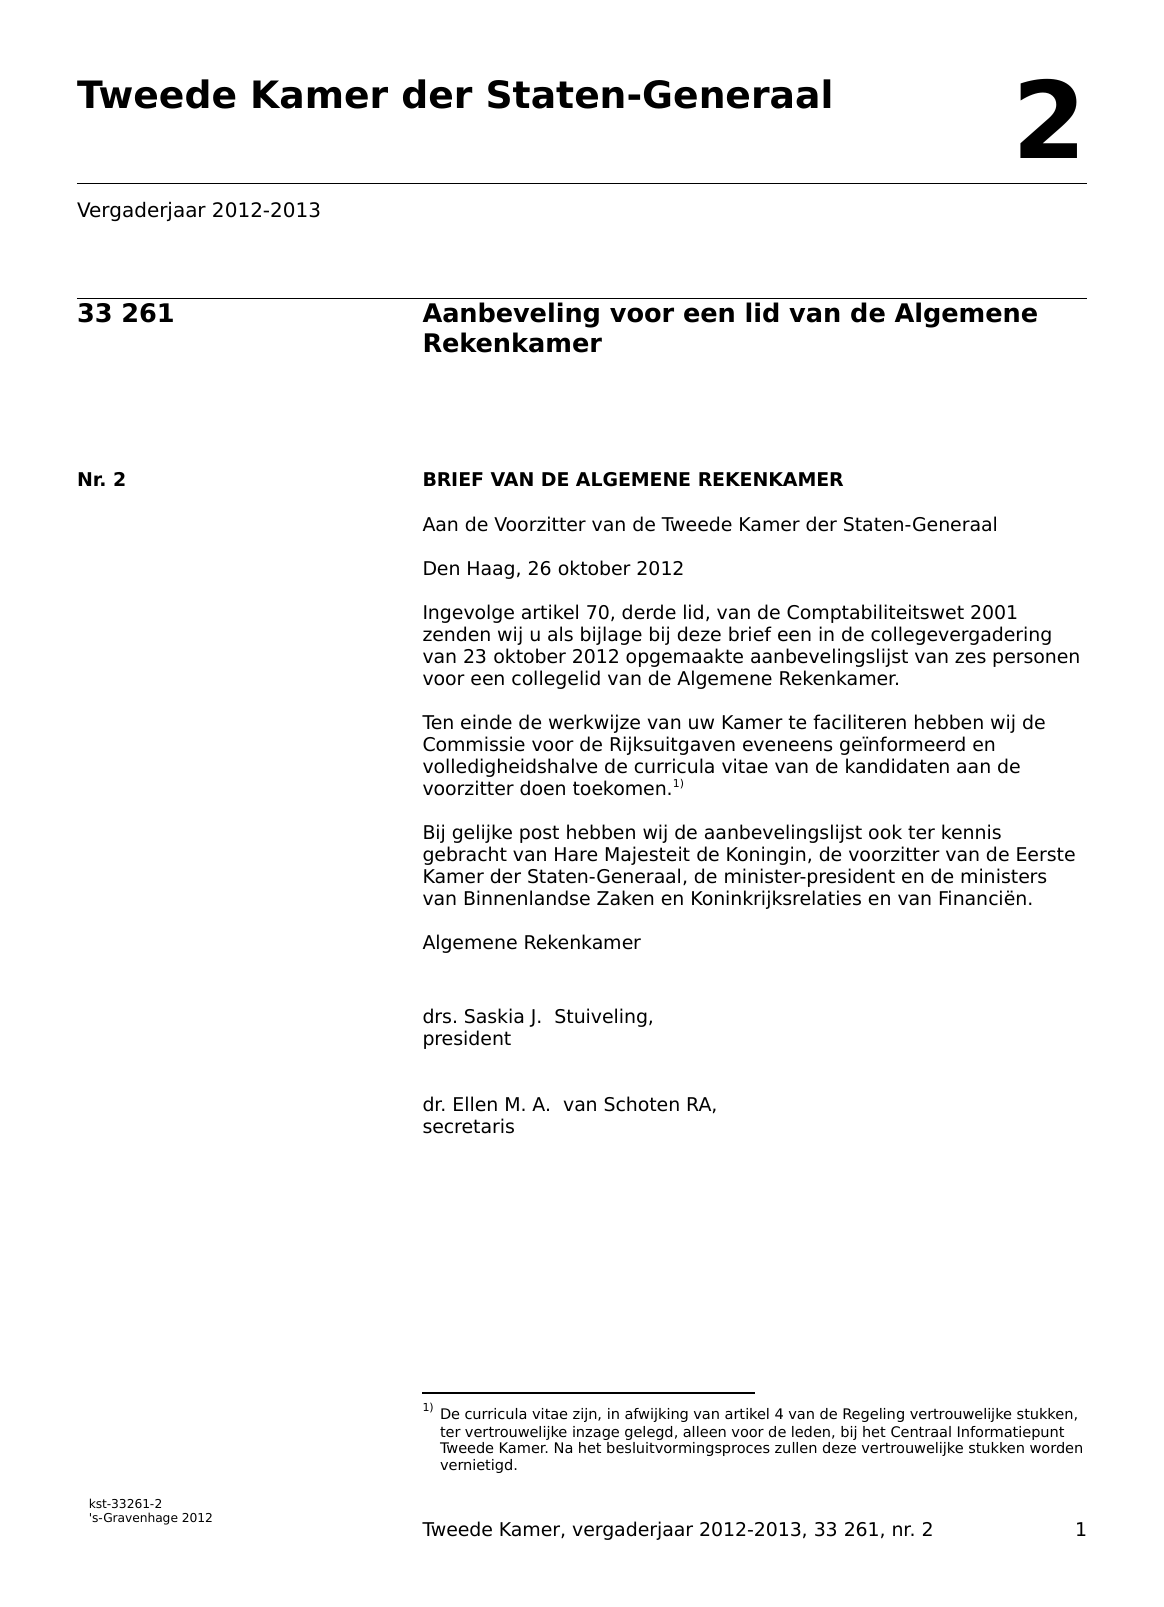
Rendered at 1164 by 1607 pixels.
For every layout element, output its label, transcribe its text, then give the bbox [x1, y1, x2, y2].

text Den Haag, 26 oktober 2012 [422, 558, 1087, 580]
text Bij gelijke post hebben wij de aanbevelingslijst ook ter kennis gebracht van Hare Majesteit de Koningin, de voorzitter van de Eerste Kamer der Staten-Generaal, de minister-president en de ministers van Binnenlandse Zaken en Koninkrijksrelaties en van Financiën. [422, 822, 1087, 910]
text dr. Ellen M. A. van Schoten RA, secretaris [422, 1072, 1087, 1138]
text kst-33261-2 [88, 1497, 323, 1511]
text De curricula vitae zijn, in afwijking van artikel 4 van de Regeling vertrouwelijke stukken, ter vertrouwelijke inzage gelegd, alleen voor de leden, bij het Centraal Informatiepunt Tweede Kamer. Na het besluitvormingsproces zullen deze vertrouwelijke stukken worden vernietigd. [422, 1402, 1087, 1474]
table_header Tweede Kamer der Staten-Generaal [77, 59, 886, 183]
text 's-Gravenhage 2012 [88, 1511, 323, 1525]
text Aan de Voorzitter van de Tweede Kamer der Staten-Generaal [422, 513, 1087, 536]
text drs. Saskia J. Stuiveling, president [422, 984, 1087, 1050]
text Ten einde de werkwijze van uw Kamer te faciliteren hebben wij de Commissie voor de Rijksuitgaven eveneens geïnformeerd en volledigheidshalve de curricula vitae van de kandidaten aan de voorzitter doen toekomen. [422, 712, 1087, 800]
text Algemene Rekenkamer [422, 932, 1087, 954]
subtitle 33 261 Aanbeveling voor een lid van de Algemene Rekenkamer [77, 299, 1087, 358]
table_cell Vergaderjaar 2012-2013 [77, 184, 1087, 298]
subtitle Nr. 2 BRIEF VAN DE ALGEMENE REKENKAMER [77, 469, 1087, 491]
table_header 2 [886, 59, 1087, 183]
text Ingevolge artikel 70, derde lid, van de Comptabiliteitswet 2001 zenden wij u als bijlage bij deze brief een in de collegevergadering van 23 oktober 2012 opgemaakte aanbevelingslijst van zes personen voor een collegelid van de Algemene Rekenkamer. [422, 602, 1087, 690]
